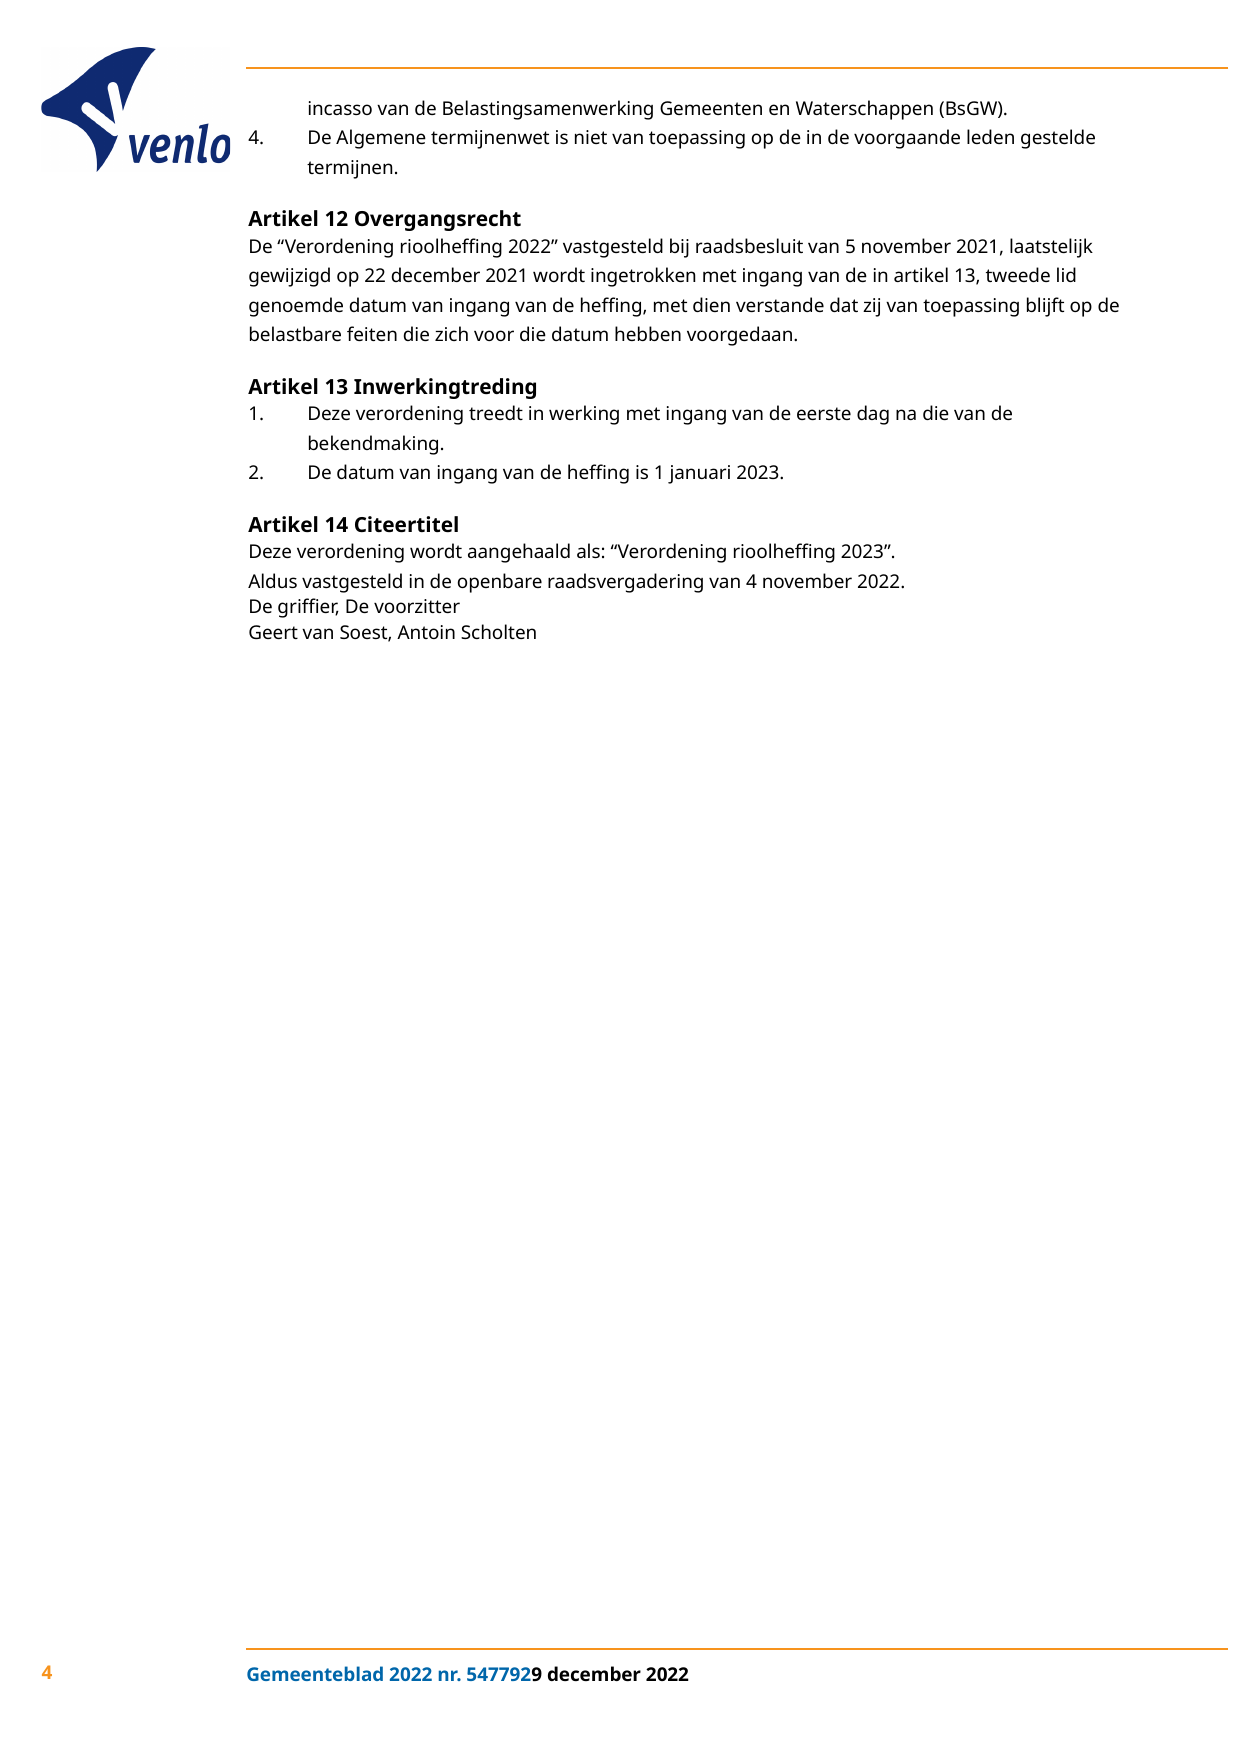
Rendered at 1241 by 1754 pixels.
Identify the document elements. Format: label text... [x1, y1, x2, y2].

text Geert van Soest, Antoin Scholten [248, 619, 1152, 645]
text De griffier, De voorzitter [248, 594, 1152, 619]
list De datum van ingang van de heffing is 1 januari 2023. [248, 459, 1152, 485]
text Artikel 14 Citeertitel [248, 510, 1152, 538]
list Deze verordening treedt in werking met ingang van de eerste dag na die van de bekendmaking. [248, 400, 1152, 456]
text Aldus vastgesteld in de openbare raadsvergadering van 4 november 2022. [248, 568, 1152, 594]
list incasso van de Belastingsamenwerking Gemeenten en Waterschappen (BsGW). [248, 95, 1152, 121]
list De Algemene termijnenwet is niet van toepassing op de in de voorgaande leden gestelde termijnen. [248, 124, 1152, 180]
picture [41, 47, 231, 172]
text Artikel 13 Inwerkingtreding [248, 372, 1152, 400]
text Artikel 12 Overgangsrecht [248, 204, 1152, 233]
text De “Verordening rioolheffing 2022” vastgesteld bij raadsbesluit van 5 november 2021, laatstelijk gewijzigd op 22 december 2021 wordt ingetrokken met ingang van de in artikel 13, tweede lid genoemde datum van ingang van de heffing, met dien verstande dat zij van toepassing blijft op de belastbare feiten die zich voor die datum hebben voorgedaan. [248, 233, 1152, 347]
text Deze verordening wordt aangehaald als: “Verordening rioolheffing 2023”. [248, 538, 1152, 564]
